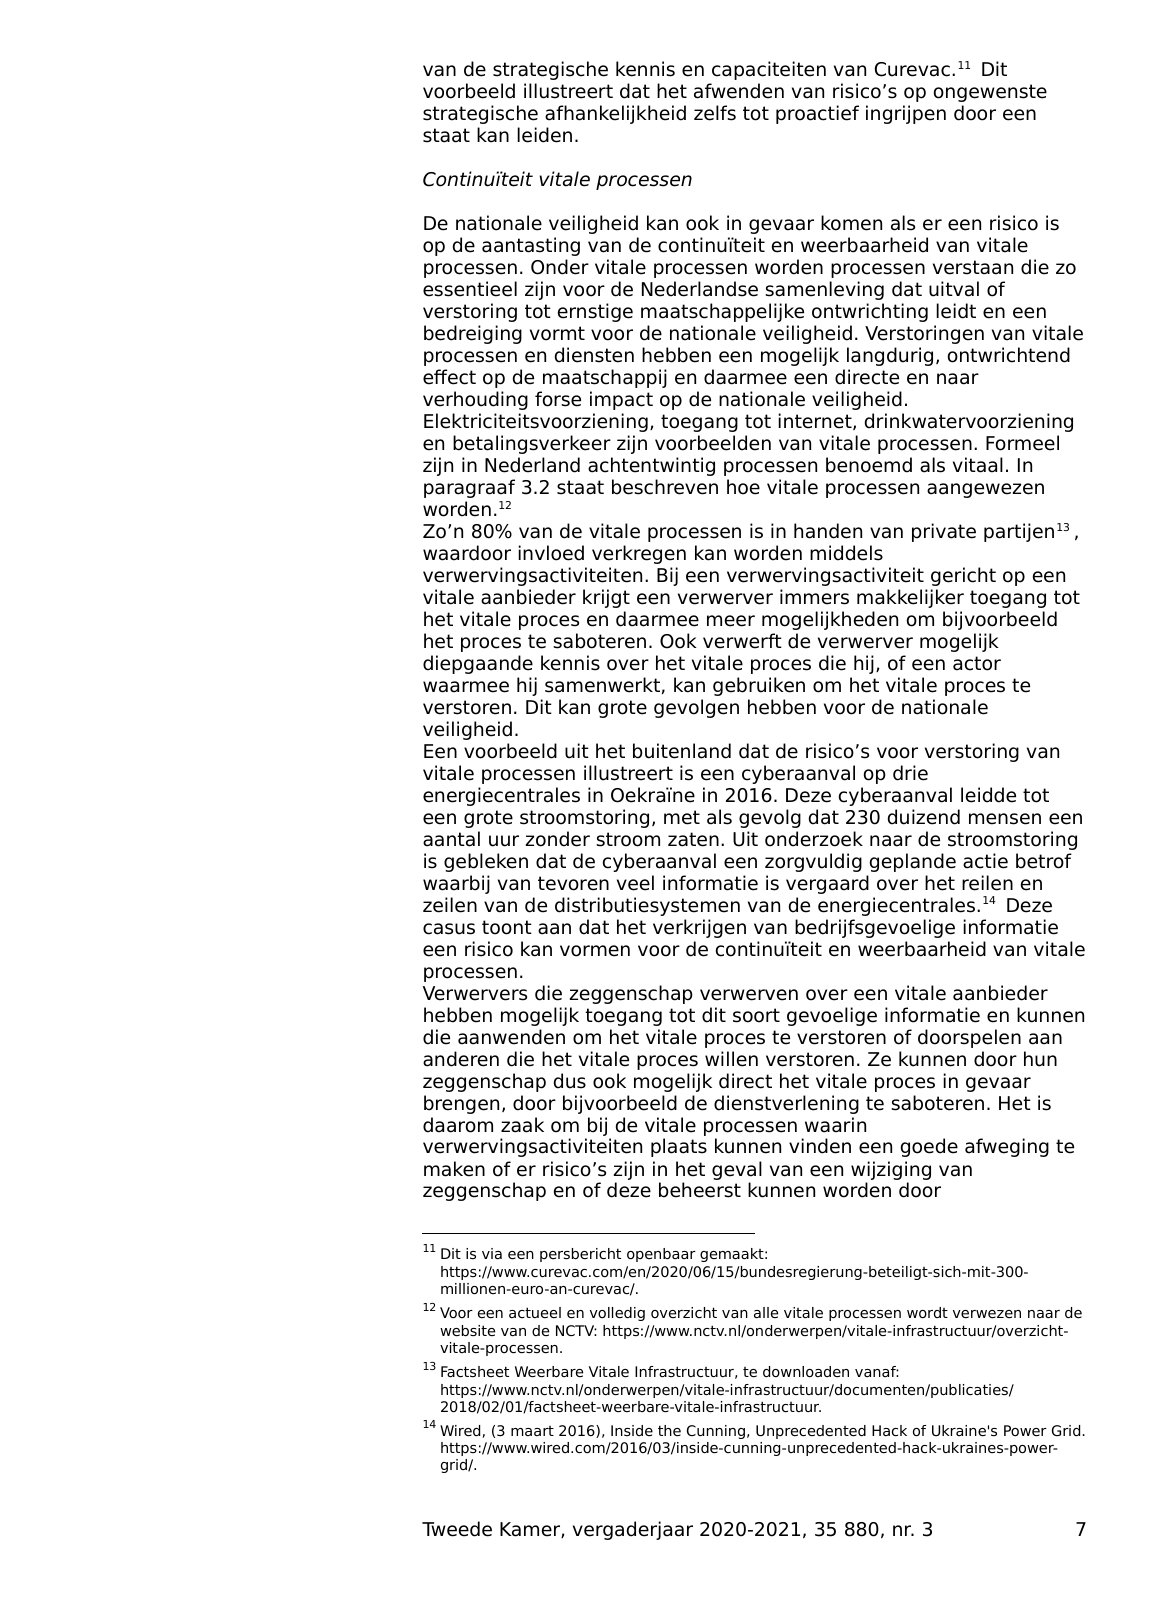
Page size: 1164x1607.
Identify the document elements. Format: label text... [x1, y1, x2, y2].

text Zo’n 80% van de vitale processen is in handen van private partijen, waardoor invloed verkregen kan worden middels verwervingsactiviteiten. Bij een verwervingsactiviteit gericht op een vitale aanbieder krijgt een verwerver immers makkelijker toegang tot het vitale proces en daarmee meer mogelijkheden om bijvoorbeeld het proces te saboteren. Ook verwerft de verwerver mogelijk diepgaande kennis over het vitale proces die hij, of een actor waarmee hij samenwerkt, kan gebruiken om het vitale proces te verstoren. Dit kan grote gevolgen hebben voor de nationale veiligheid. [422, 521, 1087, 741]
text van de strategische kennis en capaciteiten van Curevac. Dit voorbeeld illustreert dat het afwenden van risico’s op ongewenste strategische afhankelijkheid zelfs tot proactief ingrijpen door een staat kan leiden. [422, 59, 1087, 147]
text Een voorbeeld uit het buitenland dat de risico’s voor verstoring van vitale processen illustreert is een cyberaanval op drie energiecentrales in Oekraïne in 2016. Deze cyberaanval leidde tot een grote stroomstoring, met als gevolg dat 230 duizend mensen een aantal uur zonder stroom zaten. Uit onderzoek naar de stroomstoring is gebleken dat de cyberaanval een zorgvuldig geplande actie betrof waarbij van tevoren veel informatie is vergaard over het reilen en zeilen van de distributiesystemen van de energiecentrales. Deze casus toont aan dat het verkrijgen van bedrijfsgevoelige informatie een risico kan vormen voor de continuïteit en weerbaarheid van vitale processen. [422, 741, 1087, 983]
text Factsheet Weerbare Vitale Infrastructuur, te downloaden vanaf: https://www.nctv.nl/onderwerpen/vitale-infrastructuur/documenten/publicaties/2018/02/01/factsheet-weerbare-vitale-infrastructuur. [422, 1360, 1087, 1416]
subtitle Continuïteit vitale processen [422, 169, 1087, 191]
text Wired, (3 maart 2016), Inside the Cunning, Unprecedented Hack of Ukraine's Power Grid. https://www.wired.com/2016/03/inside-cunning-unprecedented-hack-ukraines-power-grid/. [422, 1418, 1087, 1474]
text Dit is via een persbericht openbaar gemaakt: https://www.curevac.com/en/2020/06/15/bundesregierung-beteiligt-sich-mit-300-millionen-euro-an-curevac/. [422, 1242, 1087, 1298]
text De nationale veiligheid kan ook in gevaar komen als er een risico is op de aantasting van de continuïteit en weerbaarheid van vitale processen. Onder vitale processen worden processen verstaan die zo essentieel zijn voor de Nederlandse samenleving dat uitval of verstoring tot ernstige maatschappelijke ontwrichting leidt en een bedreiging vormt voor de nationale veiligheid. Verstoringen van vitale processen en diensten hebben een mogelijk langdurig, ontwrichtend effect op de maatschappij en daarmee een directe en naar verhouding forse impact op de nationale veiligheid. Elektriciteitsvoorziening, toegang tot internet, drinkwatervoorziening en betalingsverkeer zijn voorbeelden van vitale processen. Formeel zijn in Nederland achtentwintig processen benoemd als vitaal. In paragraaf 3.2 staat beschreven hoe vitale processen aangewezen worden. [422, 213, 1087, 521]
text Verwervers die zeggenschap verwerven over een vitale aanbieder hebben mogelijk toegang tot dit soort gevoelige informatie en kunnen die aanwenden om het vitale proces te verstoren of doorspelen aan anderen die het vitale proces willen verstoren. Ze kunnen door hun zeggenschap dus ook mogelijk direct het vitale proces in gevaar brengen, door bijvoorbeeld de dienstverlening te saboteren. Het is daarom zaak om bij de vitale processen waarin verwervingsactiviteiten plaats kunnen vinden een goede afweging te maken of er risico’s zijn in het geval van een wijziging van zeggenschap en of deze beheerst kunnen worden door [422, 983, 1087, 1202]
text Voor een actueel en volledig overzicht van alle vitale processen wordt verwezen naar de website van de NCTV: https://www.nctv.nl/onderwerpen/vitale-infrastructuur/overzicht-vitale-processen. [422, 1301, 1087, 1357]
